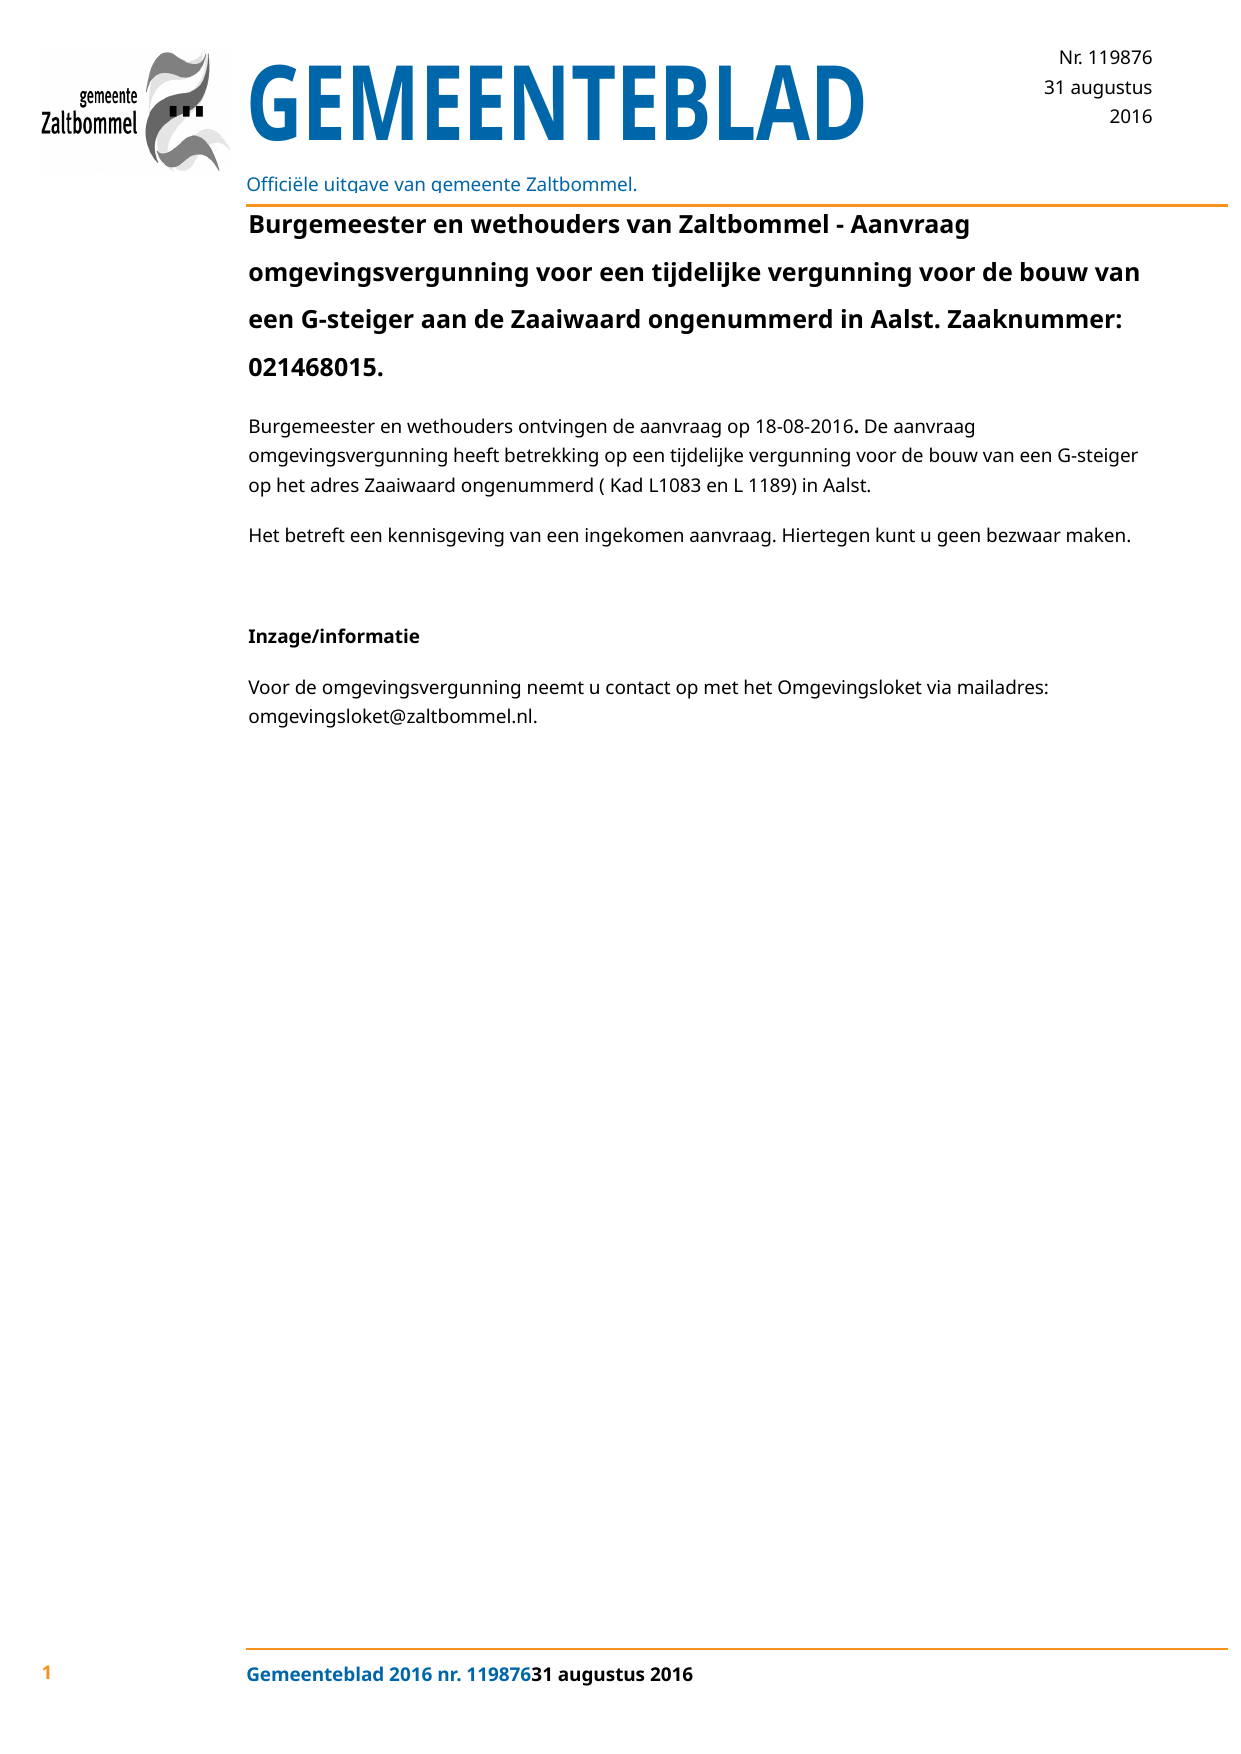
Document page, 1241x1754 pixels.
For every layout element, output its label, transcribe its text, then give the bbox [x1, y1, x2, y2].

text Het betreft een kennisgeving van een ingekomen aanvraag. Hiertegen kunt u geen bezwaar maken. [248, 523, 1152, 548]
text Burgemeester en wethouders van Zaltbommel - Aanvraag omgevingsvergunning voor een tijdelijke vergunning voor de bouw van een G-steiger aan de Zaaiwaard ongenummerd in Aalst. Zaaknummer: 021468015. [248, 207, 1152, 384]
text Burgemeester en wethouders ontvingen de aanvraag op 18-08-2016. De aanvraag omgevingsvergunning heeft betrekking op een tijdelijke vergunning voor de bouw van een G-steiger op het adres Zaaiwaard ongenummerd ( Kad L1083 en L 1189) in Aalst. [248, 413, 1152, 498]
text Voor de omgevingsvergunning neemt u contact op met het Omgevingsloket via mailadres: omgevingsloket@zaltbommel.nl. [248, 674, 1152, 729]
text Inzage/informatie [248, 623, 1152, 649]
picture [41, 47, 231, 172]
